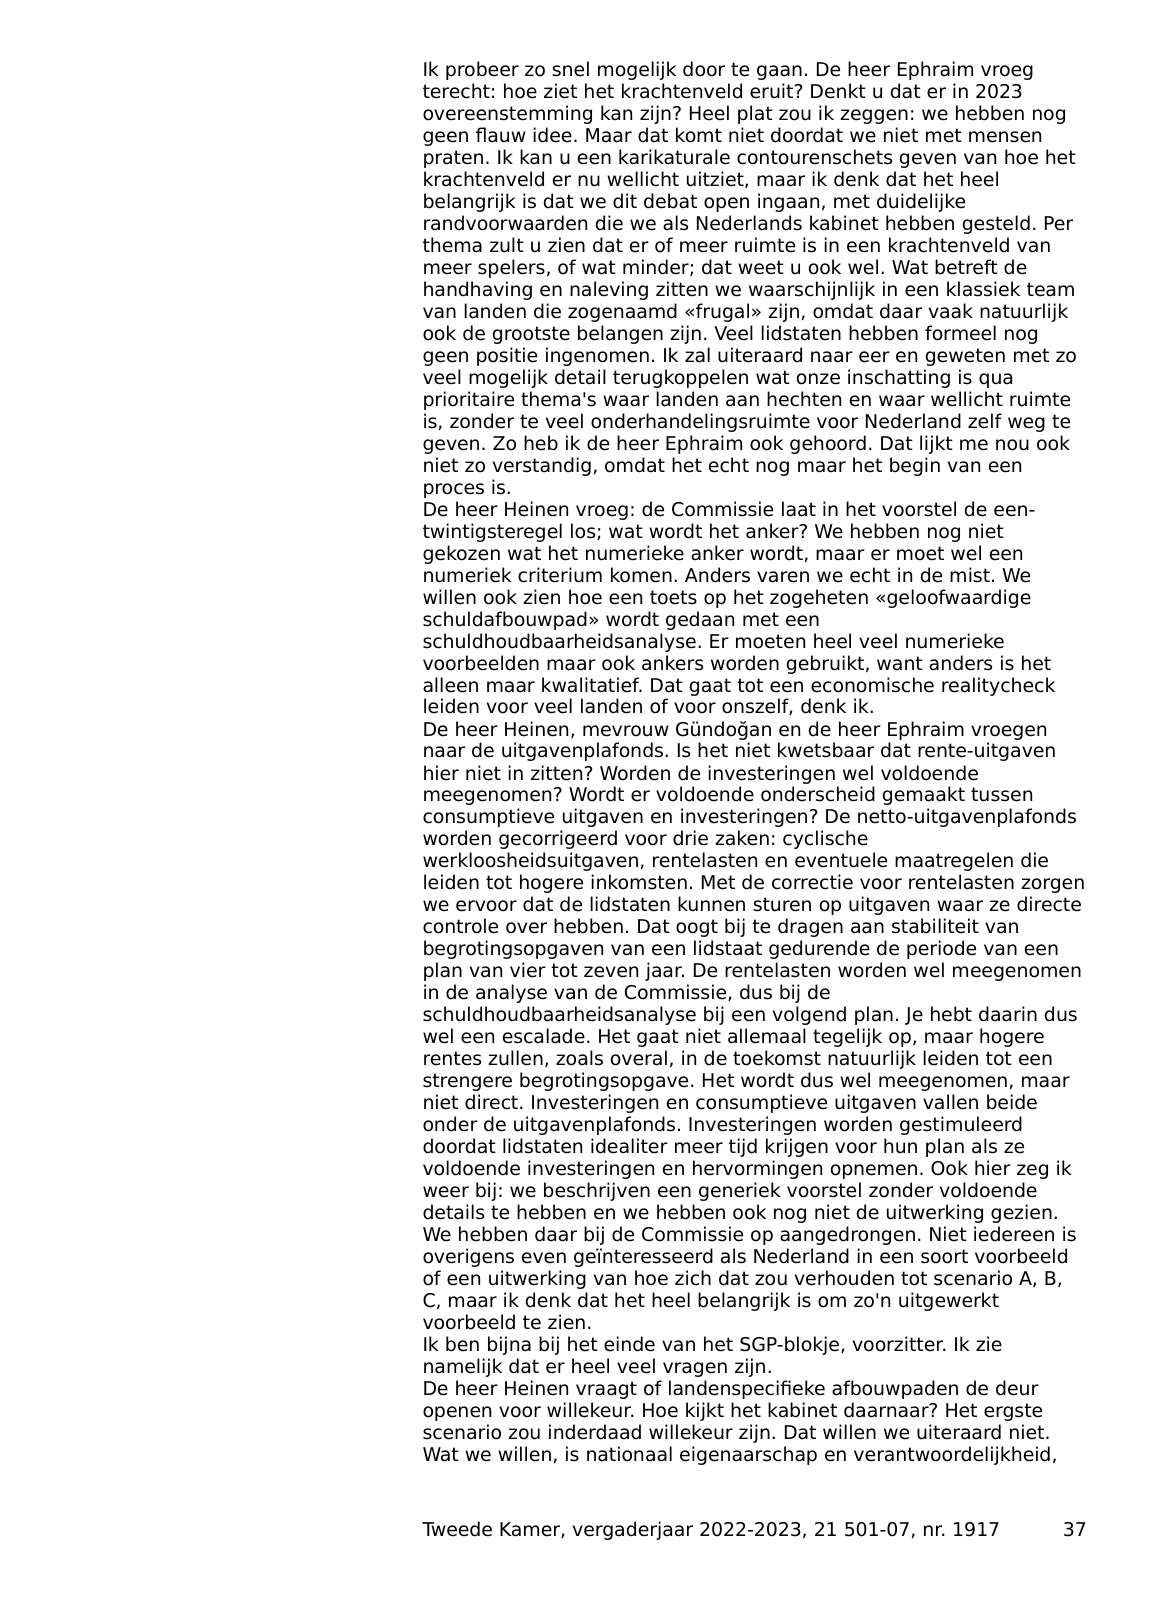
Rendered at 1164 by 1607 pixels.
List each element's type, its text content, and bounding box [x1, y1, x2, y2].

text De heer Heinen vraagt of landenspecifieke afbouwpaden de deur openen voor willekeur. Hoe kijkt het kabinet daarnaar? Het ergste scenario zou inderdaad willekeur zijn. Dat willen we uiteraard niet. Wat we willen, is nationaal eigenaarschap en verantwoordelijkheid, [422, 1378, 1087, 1466]
text Ik ben bijna bij het einde van het SGP-blokje, voorzitter. Ik zie namelijk dat er heel veel vragen zijn. [422, 1334, 1087, 1378]
text De heer Heinen vroeg: de Commissie laat in het voorstel de een-twintigsteregel los; wat wordt het anker? We hebben nog niet gekozen wat het numerieke anker wordt, maar er moet wel een numeriek criterium komen. Anders varen we echt in de mist. We willen ook zien hoe een toets op het zogeheten «geloofwaardige schuldafbouwpad» wordt gedaan met een schuldhoudbaarheidsanalyse. Er moeten heel veel numerieke voorbeelden maar ook ankers worden gebruikt, want anders is het alleen maar kwalitatief. Dat gaat tot een economische realitycheck leiden voor veel landen of voor onszelf, denk ik. [422, 499, 1087, 718]
text Ik probeer zo snel mogelijk door te gaan. De heer Ephraim vroeg terecht: hoe ziet het krachtenveld eruit? Denkt u dat er in 2023 overeenstemming kan zijn? Heel plat zou ik zeggen: we hebben nog geen flauw idee. Maar dat komt niet doordat we niet met mensen praten. Ik kan u een karikaturale contourenschets geven van hoe het krachtenveld er nu wellicht uitziet, maar ik denk dat het heel belangrijk is dat we dit debat open ingaan, met duidelijke randvoorwaarden die we als Nederlands kabinet hebben gesteld. Per thema zult u zien dat er of meer ruimte is in een krachtenveld van meer spelers, of wat minder; dat weet u ook wel. Wat betreft de handhaving en naleving zitten we waarschijnlijk in een klassiek team van landen die zogenaamd «frugal» zijn, omdat daar vaak natuurlijk ook de grootste belangen zijn. Veel lidstaten hebben formeel nog geen positie ingenomen. Ik zal uiteraard naar eer en geweten met zo veel mogelijk detail terugkoppelen wat onze inschatting is qua prioritaire thema's waar landen aan hechten en waar wellicht ruimte is, zonder te veel onderhandelingsruimte voor Nederland zelf weg te geven. Zo heb ik de heer Ephraim ook gehoord. Dat lijkt me nou ook niet zo verstandig, omdat het echt nog maar het begin van een proces is. [422, 59, 1087, 499]
text De heer Heinen, mevrouw Gündoğan en de heer Ephraim vroegen naar de uitgavenplafonds. Is het niet kwetsbaar dat rente-uitgaven hier niet in zitten? Worden de investeringen wel voldoende meegenomen? Wordt er voldoende onderscheid gemaakt tussen consumptieve uitgaven en investeringen? De netto-uitgavenplafonds worden gecorrigeerd voor drie zaken: cyclische werkloosheidsuitgaven, rentelasten en eventuele maatregelen die leiden tot hogere inkomsten. Met de correctie voor rentelasten zorgen we ervoor dat de lidstaten kunnen sturen op uitgaven waar ze directe controle over hebben. Dat oogt bij te dragen aan stabiliteit van begrotingsopgaven van een lidstaat gedurende de periode van een plan van vier tot zeven jaar. De rentelasten worden wel meegenomen in de analyse van de Commissie, dus bij de schuldhoudbaarheidsanalyse bij een volgend plan. Je hebt daarin dus wel een escalade. Het gaat niet allemaal tegelijk op, maar hogere rentes zullen, zoals overal, in de toekomst natuurlijk leiden tot een strengere begrotingsopgave. Het wordt dus wel meegenomen, maar niet direct. Investeringen en consumptieve uitgaven vallen beide onder de uitgavenplafonds. Investeringen worden gestimuleerd doordat lidstaten idealiter meer tijd krijgen voor hun plan als ze voldoende investeringen en hervormingen opnemen. Ook hier zeg ik weer bij: we beschrijven een generiek voorstel zonder voldoende details te hebben en we hebben ook nog niet de uitwerking gezien. We hebben daar bij de Commissie op aangedrongen. Niet iedereen is overigens even geïnteresseerd als Nederland in een soort voorbeeld of een uitwerking van hoe zich dat zou verhouden tot scenario A, B, C, maar ik denk dat het heel belangrijk is om zo'n uitgewerkt voorbeeld te zien. [422, 718, 1087, 1334]
